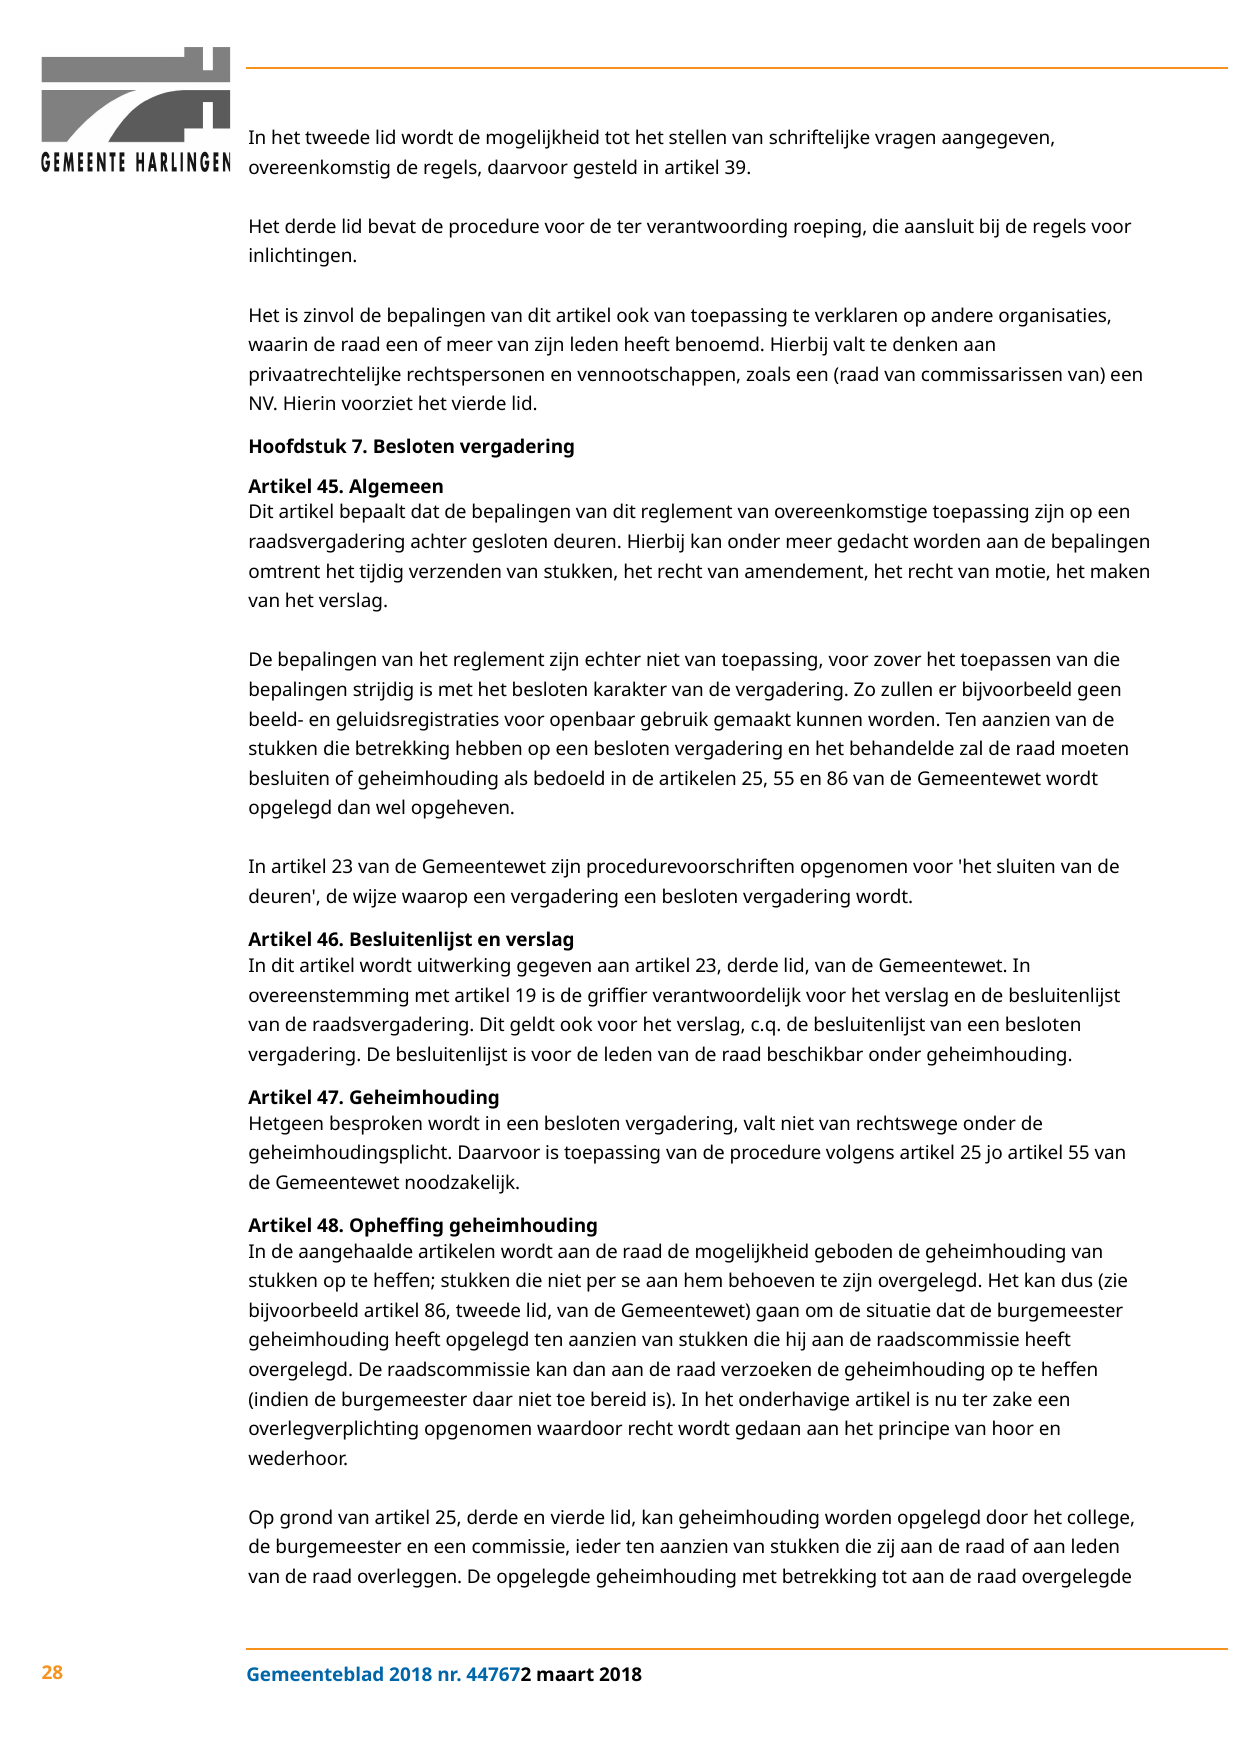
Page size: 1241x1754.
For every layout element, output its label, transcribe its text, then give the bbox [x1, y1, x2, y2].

text In de aangehaalde artikelen wordt aan de raad de mogelijkheid geboden de geheimhouding van stukken op te heffen; stukken die niet per se aan hem behoeven te zijn overgelegd. Het kan dus (zie bijvoorbeeld artikel 86, tweede lid, van de Gemeentewet) gaan om de situatie dat de burgemeester geheimhouding heeft opgelegd ten aanzien van stukken die hij aan de raadscommissie heeft overgelegd. De raadscommissie kan dan aan de raad verzoeken de geheimhouding op te heffen (indien de burgemeester daar niet toe bereid is). In het onderhavige artikel is nu ter zake een overlegverplichting opgenomen waardoor recht wordt gedaan aan het principe van hoor en wederhoor. [248, 1238, 1152, 1471]
text Het derde lid bevat de procedure voor de ter verantwoording roeping, die aansluit bij de regels voor inlichtingen. [248, 213, 1152, 268]
text De bepalingen van het reglement zijn echter niet van toepassing, voor zover het toepassen van die bepalingen strijdig is met het besloten karakter van de vergadering. Zo zullen er bijvoorbeeld geen beeld- en geluidsregistraties voor openbaar gebruik gemaakt kunnen worden. Ten aanzien van de stukken die betrekking hebben op een besloten vergadering en het behandelde zal de raad moeten besluiten of geheimhouding als bedoeld in de artikelen 25, 55 en 86 van de Gemeentewet wordt opgelegd dan wel opgeheven. [248, 647, 1152, 820]
text Hetgeen besproken wordt in een besloten vergadering, valt niet van rechtswege onder de geheimhoudingsplicht. Daarvoor is toepassing van de procedure volgens artikel 25 jo artikel 55 van de Gemeentewet noodzakelijk. [248, 1110, 1152, 1195]
text Artikel 48. Opheffing geheimhouding [248, 1212, 1152, 1238]
text Dit artikel bepaalt dat de bepalingen van dit reglement van overeenkomstige toepassing zijn op een raadsvergadering achter gesloten deuren. Hierbij kan onder meer gedacht worden aan de bepalingen omtrent het tijdig verzenden van stukken, het recht van amendement, het recht van motie, het maken van het verslag. [248, 499, 1152, 613]
picture [41, 47, 231, 172]
text Hoofdstuk 7. Besloten vergadering [248, 434, 1152, 459]
text Op grond van artikel 25, derde en vierde lid, kan geheimhouding worden opgelegd door het college, de burgemeester en een commissie, ieder ten aanzien van stukken die zij aan de raad of aan leden van de raad overleggen. De opgelegde geheimhouding met betrekking tot aan de raad overgelegde [248, 1504, 1152, 1589]
text In het tweede lid wordt de mogelijkheid tot het stellen van schriftelijke vragen aangegeven, overeenkomstig de regels, daarvoor gesteld in artikel 39. [248, 124, 1152, 180]
text Artikel 45. Algemeen [248, 473, 1152, 499]
text Artikel 47. Geheimhouding [248, 1084, 1152, 1110]
text Artikel 46. Besluitenlijst en verslag [248, 926, 1152, 952]
text In dit artikel wordt uitwerking gegeven aan artikel 23, derde lid, van de Gemeentewet. In overeenstemming met artikel 19 is de griffier verantwoordelijk voor het verslag en de besluitenlijst van de raadsvergadering. Dit geldt ook voor het verslag, c.q. de besluitenlijst van een besloten vergadering. De besluitenlijst is voor de leden van de raad beschikbar onder geheimhouding. [248, 952, 1152, 1067]
text In artikel 23 van de Gemeentewet zijn procedurevoorschriften opgenomen voor 'het sluiten van de deuren', de wijze waarop een vergadering een besloten vergadering wordt. [248, 854, 1152, 909]
text Het is zinvol de bepalingen van dit artikel ook van toepassing te verklaren op andere organisaties, waarin de raad een of meer van zijn leden heeft benoemd. Hierbij valt te denken aan privaatrechtelijke rechtspersonen en vennootschappen, zoals een (raad van commissarissen van) een NV. Hierin voorziet het vierde lid. [248, 302, 1152, 416]
